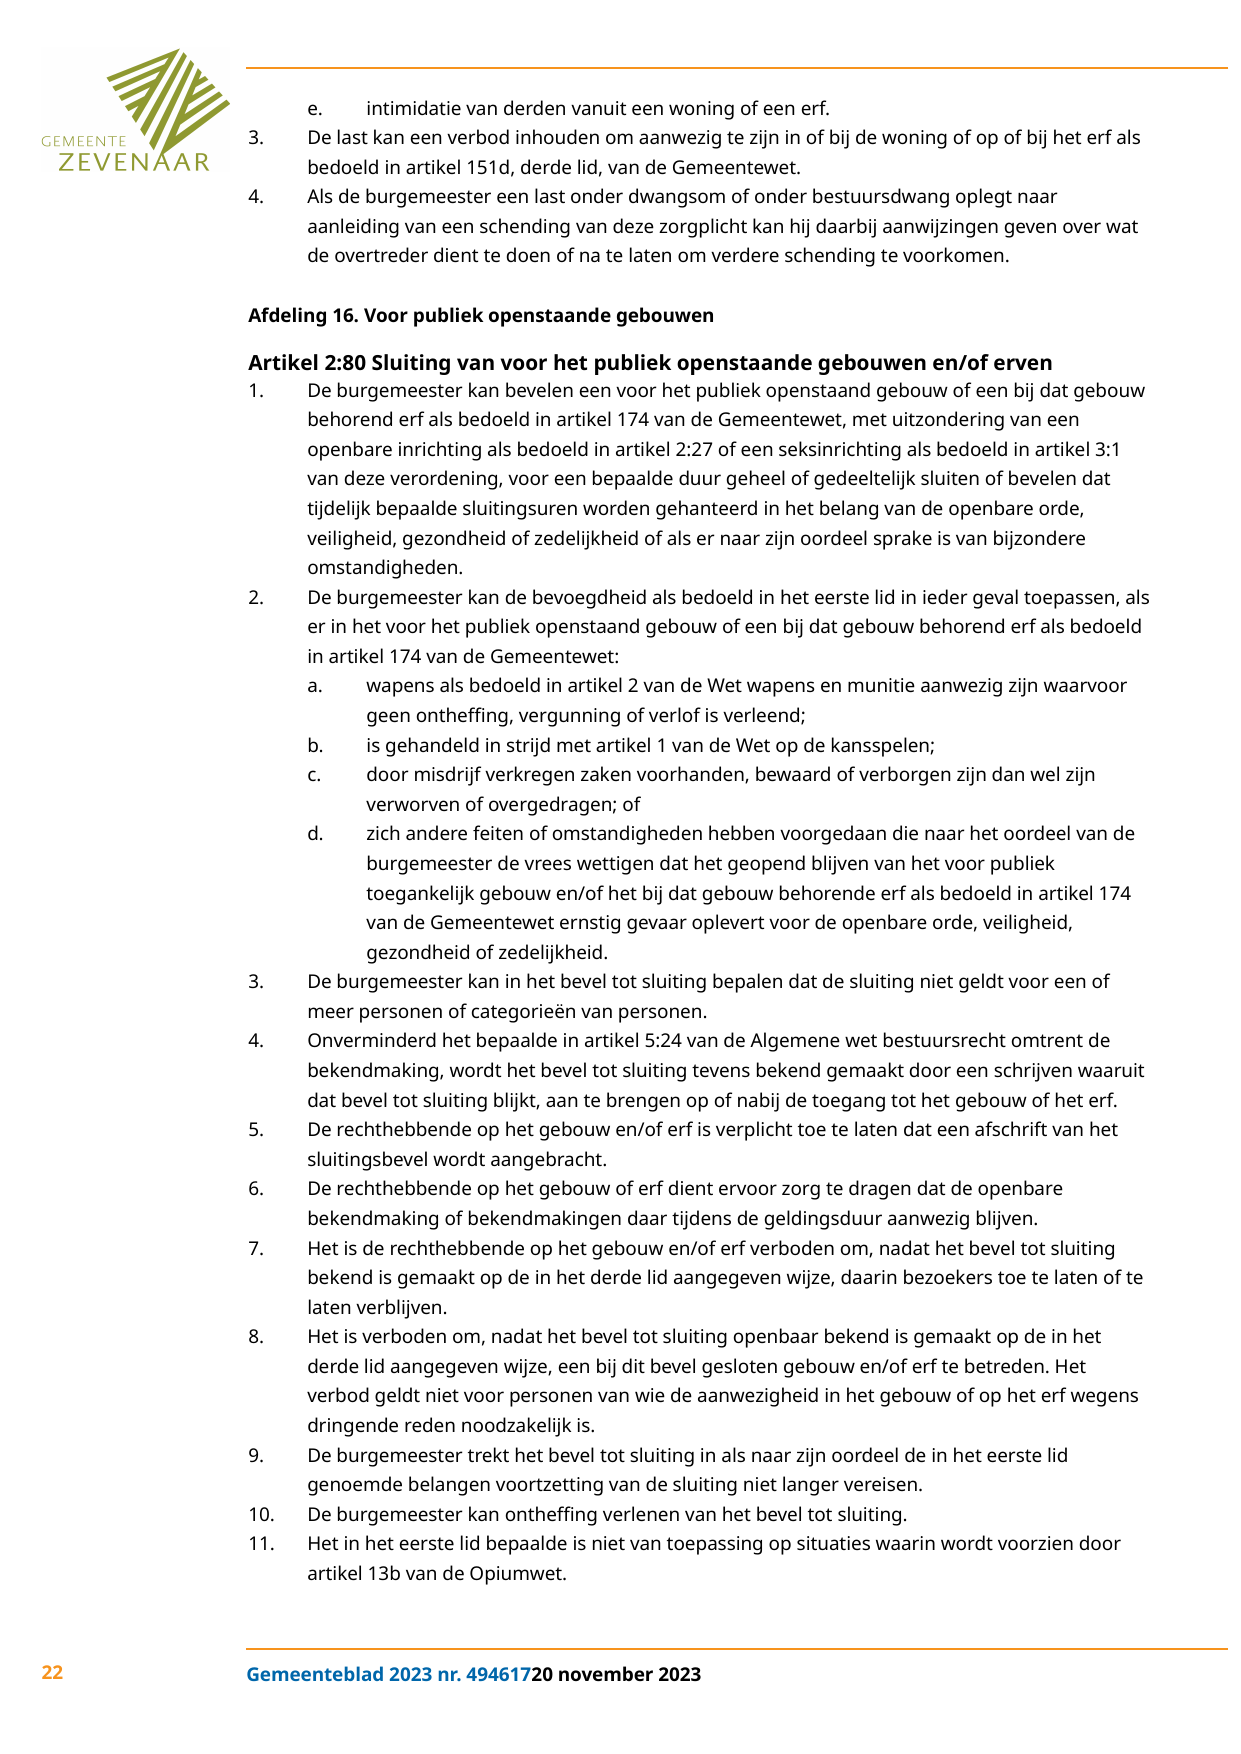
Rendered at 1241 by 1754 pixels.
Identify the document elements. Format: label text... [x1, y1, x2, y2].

list De rechthebbende op het gebouw en/of erf is verplicht toe te laten dat een afschrift van het sluitingsbevel wordt aangebracht. [248, 1116, 1152, 1172]
list Het is verboden om, nadat het bevel tot sluiting openbaar bekend is gemaakt op de in het derde lid aangegeven wijze, een bij dit bevel gesloten gebouw en/of erf te betreden. Het verbod geldt niet voor personen van wie de aanwezigheid in het gebouw of op het erf wegens dringende reden noodzakelijk is. [248, 1323, 1152, 1438]
list wapens als bedoeld in artikel 2 van de Wet wapens en munitie aanwezig zijn waarvoor geen ontheffing, vergunning of verlof is verleend; [307, 673, 1152, 728]
list De last kan een verbod inhouden om aanwezig te zijn in of bij de woning of op of bij het erf als bedoeld in artikel 151d, derde lid, van de Gemeentewet. [248, 124, 1152, 180]
list Als de burgemeester een last onder dwangsom of onder bestuursdwang oplegt naar aanleiding van een schending van deze zorgplicht kan hij daarbij aanwijzingen geven over wat de overtreder dient te doen of na te laten om verdere schending te voorkomen. [248, 183, 1152, 268]
list De rechthebbende op het gebouw of erf dient ervoor zorg te dragen dat de openbare bekendmaking of bekendmakingen daar tijdens de geldingsduur aanwezig blijven. [248, 1176, 1152, 1231]
list De burgemeester kan de bevoegdheid als bedoeld in het eerste lid in ieder geval toepassen, als er in het voor het publiek openstaand gebouw of een bij dat gebouw behorend erf als bedoeld in artikel 174 van de Gemeentewet: [248, 584, 1152, 669]
list De burgemeester kan bevelen een voor het publiek openstaand gebouw of een bij dat gebouw behorend erf als bedoeld in artikel 174 van de Gemeentewet, met uitzondering van een openbare inrichting als bedoeld in artikel 2:27 of een seksinrichting als bedoeld in artikel 3:1 van deze verordening, voor een bepaalde duur geheel of gedeeltelijk sluiten of bevelen dat tijdelijk bepaalde sluitingsuren worden gehanteerd in het belang van de openbare orde, veiligheid, gezondheid of zedelijkheid of als er naar zijn oordeel sprake is van bijzondere omstandigheden. [248, 377, 1152, 580]
list Onverminderd het bepaalde in artikel 5:24 van de Algemene wet bestuursrecht omtrent de bekendmaking, wordt het bevel tot sluiting tevens bekend gemaakt door een schrijven waaruit dat bevel tot sluiting blijkt, aan te brengen op of nabij de toegang tot het gebouw of het erf. [248, 1028, 1152, 1113]
text Artikel 2:80 Sluiting van voor het publiek openstaande gebouwen en/of erven [248, 348, 1152, 377]
picture [41, 47, 231, 172]
list intimidatie van derden vanuit een woning of een erf. [307, 95, 1152, 121]
list is gehandeld in strijd met artikel 1 van de Wet op de kansspelen; [307, 732, 1152, 758]
list door misdrijf verkregen zaken voorhanden, bewaard of verborgen zijn dan wel zijn verworven of overgedragen; of [307, 761, 1152, 817]
list De burgemeester kan in het bevel tot sluiting bepalen dat de sluiting niet geldt voor een of meer personen of categorieën van personen. [248, 968, 1152, 1024]
list Het is de rechthebbende op het gebouw en/of erf verboden om, nadat het bevel tot sluiting bekend is gemaakt op de in het derde lid aangegeven wijze, daarin bezoekers toe te laten of te laten verblijven. [248, 1235, 1152, 1320]
list De burgemeester trekt het bevel tot sluiting in als naar zijn oordeel de in het eerste lid genoemde belangen voortzetting van de sluiting niet langer vereisen. [248, 1442, 1152, 1497]
text Afdeling 16. Voor publiek openstaande gebouwen [248, 302, 1152, 328]
list zich andere feiten of omstandigheden hebben voorgedaan die naar het oordeel van de burgemeester de vrees wettigen dat het geopend blijven van het voor publiek toegankelijk gebouw en/of het bij dat gebouw behorende erf als bedoeld in artikel 174 van de Gemeentewet ernstig gevaar oplevert voor de openbare orde, veiligheid, gezondheid of zedelijkheid. [307, 821, 1152, 965]
list De burgemeester kan ontheffing verlenen van het bevel tot sluiting. [248, 1501, 1152, 1527]
list Het in het eerste lid bepaalde is niet van toepassing op situaties waarin wordt voorzien door artikel 13b van de Opiumwet. [248, 1531, 1152, 1586]
